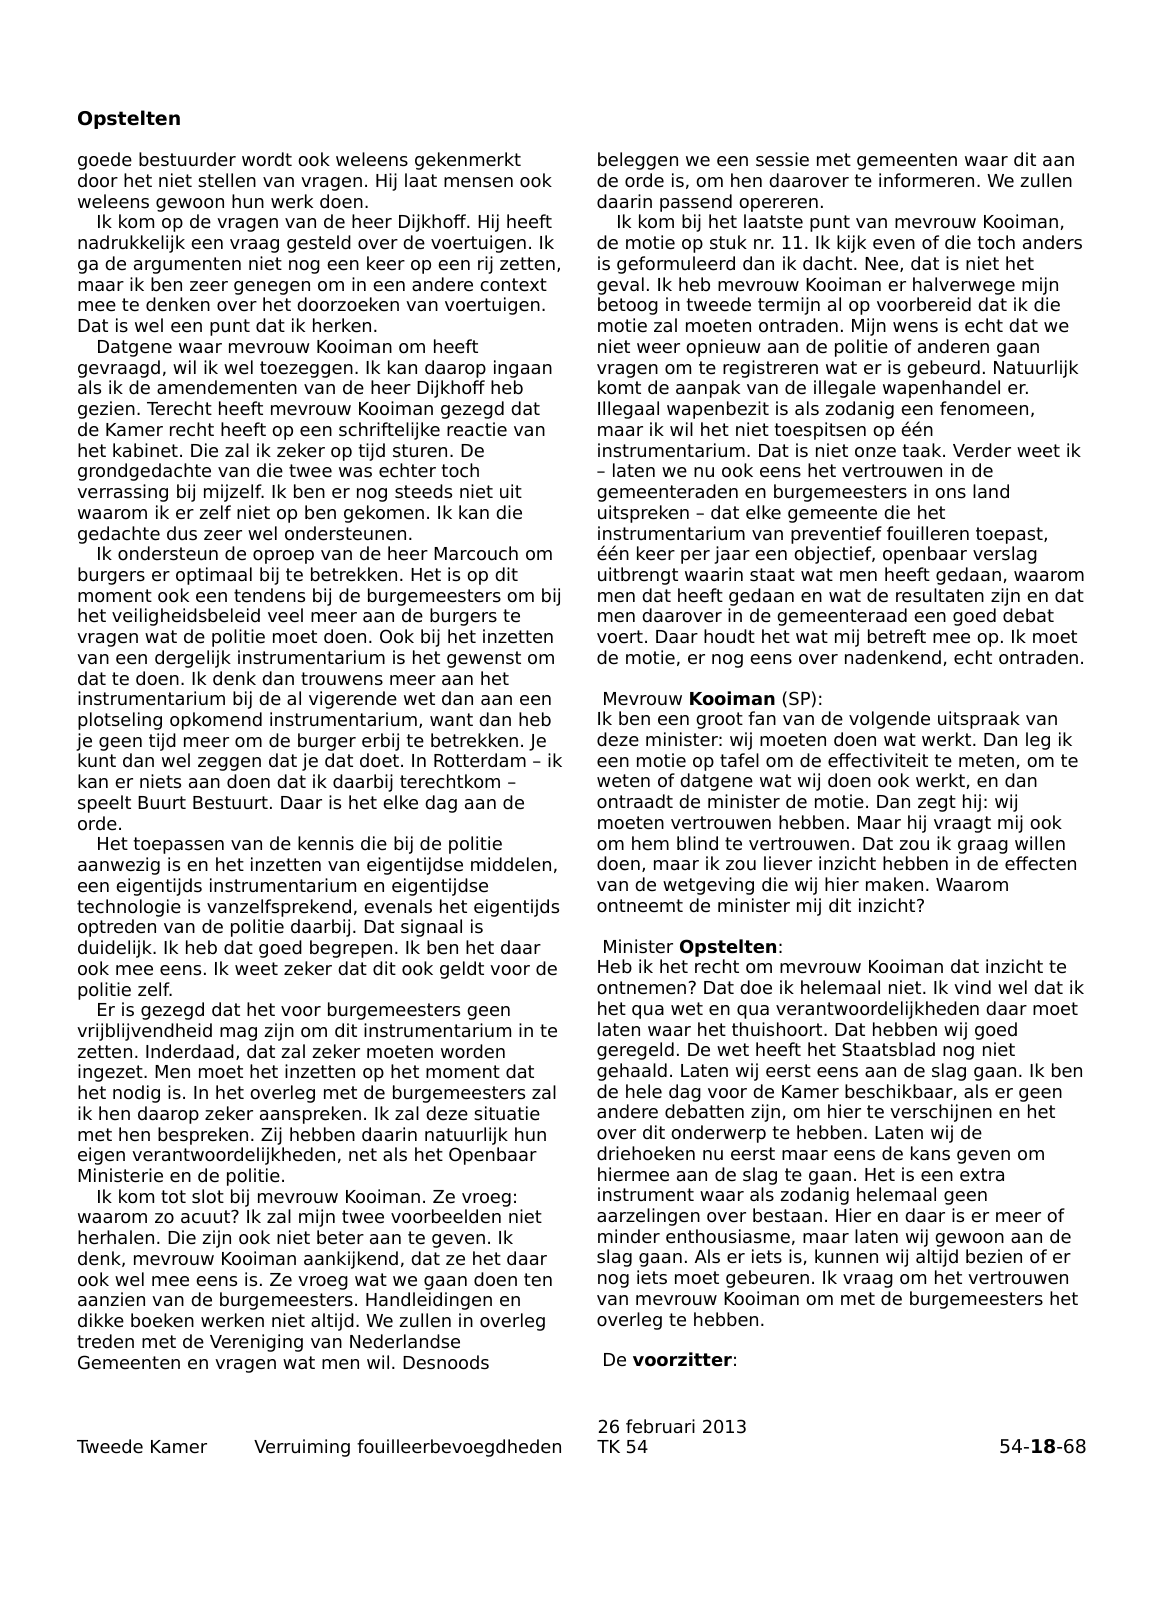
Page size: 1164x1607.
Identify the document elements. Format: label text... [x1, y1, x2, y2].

text Ik kom tot slot bij mevrouw Kooiman. Ze vroeg: waarom zo acuut? Ik zal mijn twee voorbeelden niet herhalen. Die zijn ook niet beter aan te geven. Ik denk, mevrouw Kooiman aankijkend, dat ze het daar ook wel mee eens is. Ze vroeg wat we gaan doen ten aanzien van de burgemeesters. Handleidingen en dikke boeken werken niet altijd. We zullen in overleg treden met de Vereniging van Nederlandse Gemeenten en vragen wat men wil. Desnoods [77, 1187, 567, 1373]
text Er is gezegd dat het voor burgemeesters geen vrijblijvendheid mag zijn om dit instrumentarium in te zetten. Inderdaad, dat zal zeker moeten worden ingezet. Men moet het inzetten op het moment dat het nodig is. In het overleg met de burgemeesters zal ik hen daarop zeker aanspreken. Ik zal deze situatie met hen bespreken. Zij hebben daarin natuurlijk hun eigen verantwoordelijkheden, net als het Openbaar Ministerie en de politie. [77, 1000, 567, 1187]
text Datgene waar mevrouw Kooiman om heeft gevraagd, wil ik wel toezeggen. Ik kan daarop ingaan als ik de amendementen van de heer Dijkhoff heb gezien. Terecht heeft mevrouw Kooiman gezegd dat de Kamer recht heeft op een schriftelijke reactie van het kabinet. Die zal ik zeker op tijd sturen. De grondgedachte van die twee was echter toch verrassing bij mijzelf. Ik ben er nog steeds niet uit waarom ik er zelf niet op ben gekomen. Ik kan die gedachte dus zeer wel ondersteunen. [77, 337, 567, 544]
text Heb ik het recht om mevrouw Kooiman dat inzicht te ontnemen? Dat doe ik helemaal niet. Ik vind wel dat ik het qua wet en qua verantwoordelijkheden daar moet laten waar het thuishoort. Dat hebben wij goed geregeld. De wet heeft het Staatsblad nog niet gehaald. Laten wij eerst eens aan de slag gaan. Ik ben de hele dag voor de Kamer beschikbaar, als er geen andere debatten zijn, om hier te verschijnen en het over dit onderwerp te hebben. Laten wij de driehoeken nu eerst maar eens de kans geven om hiermee aan de slag te gaan. Het is een extra instrument waar als zodanig helemaal geen aarzelingen over bestaan. Hier en daar is er meer of minder enthousiasme, maar laten wij gewoon aan de slag gaan. Als er iets is, kunnen wij altijd bezien of er nog iets moet gebeuren. Ik vraag om het vertrouwen van mevrouw Kooiman om met de burgemeesters het overleg te hebben. [596, 957, 1087, 1330]
text Ik ondersteun de oproep van de heer Marcouch om burgers er optimaal bij te betrekken. Het is op dit moment ook een tendens bij de burgemeesters om bij het veiligheidsbeleid veel meer aan de burgers te vragen wat de politie moet doen. Ook bij het inzetten van een dergelijk instrumentarium is het gewenst om dat te doen. Ik denk dan trouwens meer aan het instrumentarium bij de al vigerende wet dan aan een plotseling opkomend instrumentarium, want dan heb je geen tijd meer om de burger erbij te betrekken. Je kunt dan wel zeggen dat je dat doet. In Rotterdam – ik kan er niets aan doen dat ik daarbij terechtkom – speelt Buurt Bestuurt. Daar is het elke dag aan de orde. [77, 544, 567, 834]
text Het toepassen van de kennis die bij de politie aanwezig is en het inzetten van eigentijdse middelen, een eigentijds instrumentarium en eigentijdse technologie is vanzelfsprekend, evenals het eigentijds optreden van de politie daarbij. Dat signaal is duidelijk. Ik heb dat goed begrepen. Ik ben het daar ook mee eens. Ik weet zeker dat dit ook geldt voor de politie zelf. [77, 834, 567, 1000]
text Ik kom op de vragen van de heer Dijkhoff. Hij heeft nadrukkelijk een vraag gesteld over de voertuigen. Ik ga de argumenten niet nog een keer op een rij zetten, maar ik ben zeer genegen om in een andere context mee te denken over het doorzoeken van voertuigen. Dat is wel een punt dat ik herken. [77, 212, 567, 337]
text Minister Opstelten: [596, 936, 1087, 957]
text Ik ben een groot fan van de volgende uitspraak van deze minister: wij moeten doen wat werkt. Dan leg ik een motie op tafel om de effectiviteit te meten, om te weten of datgene wat wij doen ook werkt, en dan ontraadt de minister de motie. Dan zegt hij: wij moeten vertrouwen hebben. Maar hij vraagt mij ook om hem blind te vertrouwen. Dat zou ik graag willen doen, maar ik zou liever inzicht hebben in de effecten van de wetgeving die wij hier maken. Waarom ontneemt de minister mij dit inzicht? [596, 709, 1087, 916]
text beleggen we een sessie met gemeenten waar dit aan de orde is, om hen daarover te informeren. We zullen daarin passend opereren. [596, 150, 1087, 212]
text De voorzitter: [596, 1350, 1087, 1371]
text goede bestuurder wordt ook weleens gekenmerkt door het niet stellen van vragen. Hij laat mensen ook weleens gewoon hun werk doen. [77, 150, 567, 212]
text Mevrouw Kooiman (SP): [596, 688, 1087, 709]
text Ik kom bij het laatste punt van mevrouw Kooiman, de motie op stuk nr. 11. Ik kijk even of die toch anders is geformuleerd dan ik dacht. Nee, dat is niet het geval. Ik heb mevrouw Kooiman er halverwege mijn betoog in tweede termijn al op voorbereid dat ik die motie zal moeten ontraden. Mijn wens is echt dat we niet weer opnieuw aan de politie of anderen gaan vragen om te registreren wat er is gebeurd. Natuurlijk komt de aanpak van de illegale wapenhandel er. Illegaal wapenbezit is als zodanig een fenomeen, maar ik wil het niet toespitsen op één instrumentarium. Dat is niet onze taak. Verder weet ik – laten we nu ook eens het vertrouwen in de gemeenteraden en burgemeesters in ons land uitspreken – dat elke gemeente die het instrumentarium van preventief fouilleren toepast, één keer per jaar een objectief, openbaar verslag uitbrengt waarin staat wat men heeft gedaan, waarom men dat heeft gedaan en wat de resultaten zijn en dat men daarover in de gemeenteraad een goed debat voert. Daar houdt het wat mij betreft mee op. Ik moet de motie, er nog eens over nadenkend, echt ontraden. [596, 212, 1087, 668]
